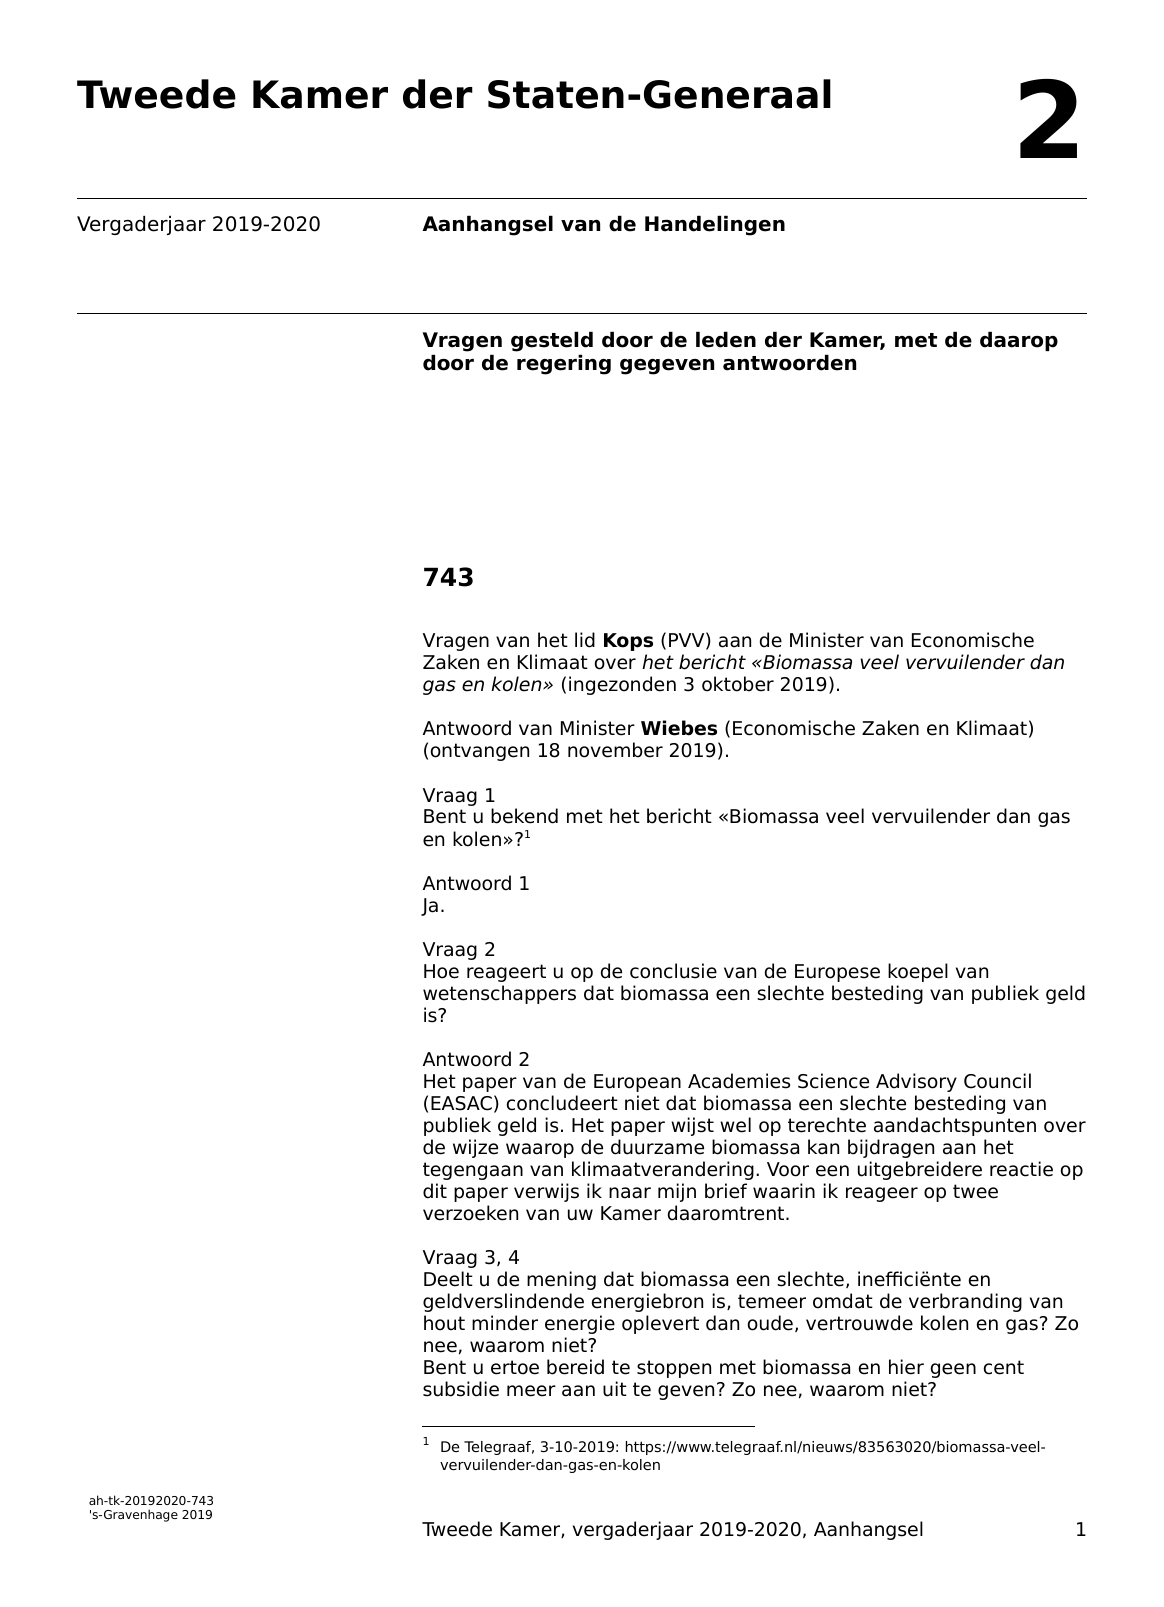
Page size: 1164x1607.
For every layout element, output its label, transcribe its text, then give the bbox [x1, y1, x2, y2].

text Ja. [422, 894, 1087, 917]
text Vraag 3, 4 [422, 1247, 1087, 1269]
text Het paper van de European Academies Science Advisory Council (EASAC) concludeert niet dat biomassa een slechte besteding van publiek geld is. Het paper wijst wel op terechte aandachtspunten over de wijze waarop de duurzame biomassa kan bijdragen aan het tegengaan van klimaatverandering. Voor een uitgebreidere reactie op dit paper verwijs ik naar mijn brief waarin ik reageer op twee verzoeken van uw Kamer daaromtrent. [422, 1071, 1087, 1225]
table_cell Vergaderjaar 2019-2020 [77, 199, 422, 313]
text Antwoord 2 [422, 1049, 1087, 1071]
table_cell Aanhangsel van de Handelingen [422, 199, 1087, 313]
table_cell [77, 314, 422, 375]
text Hoe reageert u op de conclusie van de Europese koepel van wetenschappers dat biomassa een slechte besteding van publiek geld is? [422, 961, 1087, 1027]
text Vraag 2 [422, 939, 1087, 961]
text Bent u ertoe bereid te stoppen met biomassa en hier geen cent subsidie meer aan uit te geven? Zo nee, waarom niet? [422, 1357, 1087, 1401]
text De Telegraaf, 3-10-2019: https://www.telegraaf.nl/nieuws/83563020/biomassa-veel-vervuilender-dan-gas-en-kolen [422, 1435, 1087, 1474]
text 's-Gravenhage 2019 [88, 1508, 323, 1522]
text Deelt u de mening dat biomassa een slechte, inefficiënte en geldverslindende energiebron is, temeer omdat de verbranding van hout minder energie oplevert dan oude, vertrouwde kolen en gas? Zo nee, waarom niet? [422, 1269, 1087, 1357]
table_header Tweede Kamer der Staten-Generaal [77, 59, 886, 198]
text Antwoord van Minister Wiebes (Economische Zaken en Klimaat) (ontvangen 18 november 2019). [422, 718, 1087, 762]
text 743 [422, 563, 1087, 592]
text Vragen van het lid Kops (PVV) aan de Minister van Economische Zaken en Klimaat over het bericht «Biomassa veel vervuilender dan gas en kolen» (ingezonden 3 oktober 2019). [422, 630, 1087, 696]
table_header 2 [886, 59, 1087, 198]
text Vraag 1 [422, 784, 1087, 806]
text Antwoord 1 [422, 873, 1087, 894]
table_cell Vragen gesteld door de leden der Kamer, met de daarop door de regering gegeven antwoorden [422, 314, 1087, 375]
text ah-tk-20192020-743 [88, 1494, 323, 1508]
text Bent u bekend met het bericht «Biomassa veel vervuilender dan gas en kolen»? [422, 806, 1087, 850]
